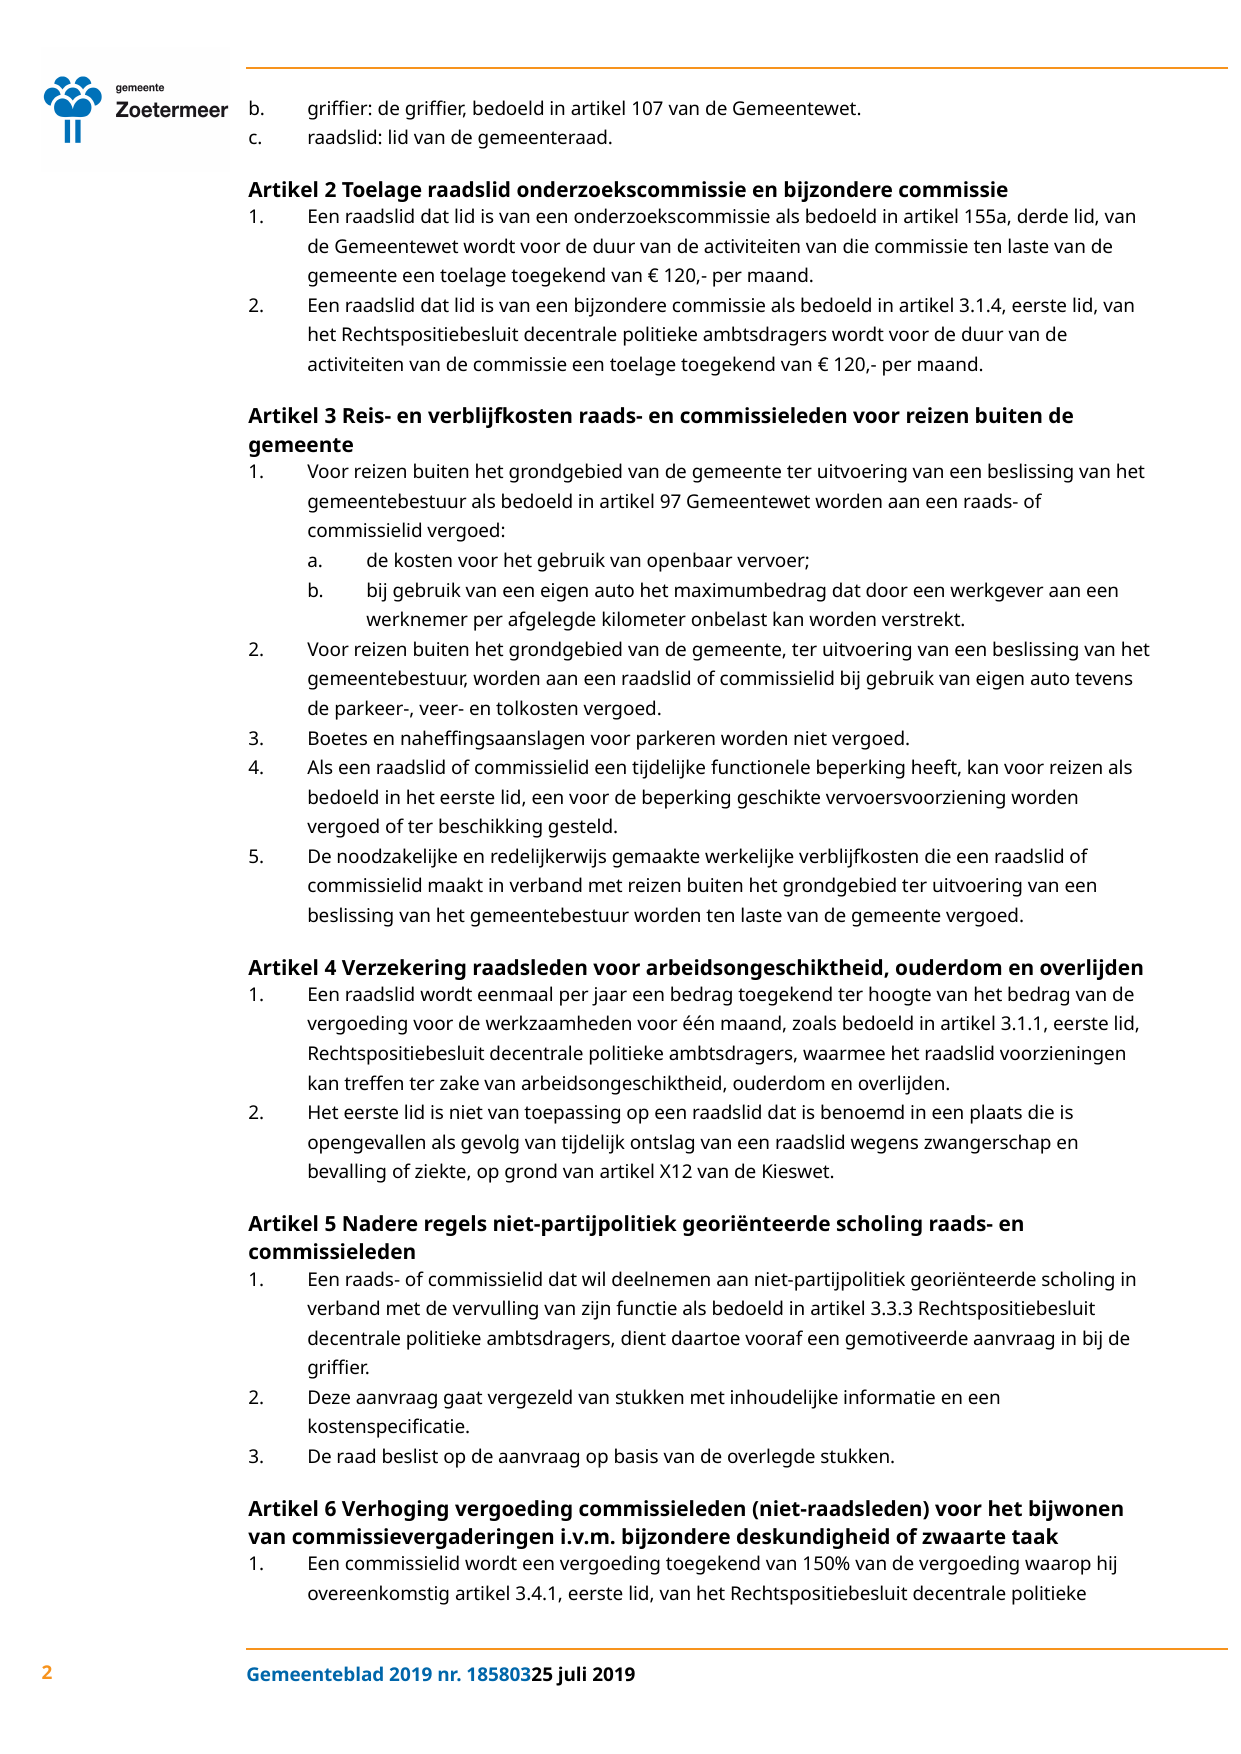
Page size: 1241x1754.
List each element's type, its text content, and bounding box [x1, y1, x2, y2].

list Een commissielid wordt een vergoeding toegekend van 150% van de vergoeding waarop hij overeenkomstig artikel 3.4.1, eerste lid, van het Rechtspositiebesluit decentrale politieke [248, 1551, 1152, 1606]
text Artikel 2 Toelage raadslid onderzoekscommissie en bijzondere commissie [248, 175, 1152, 203]
list Als een raadslid of commissielid een tijdelijke functionele beperking heeft, kan voor reizen als bedoeld in het eerste lid, een voor de beperking geschikte vervoersvoorziening worden vergoed of ter beschikking gesteld. [248, 754, 1152, 839]
list Het eerste lid is niet van toepassing op een raadslid dat is benoemd in een plaats die is opengevallen als gevolg van tijdelijk ontslag van een raadslid wegens zwangerschap en bevalling of ziekte, op grond van artikel X12 van de Kieswet. [248, 1099, 1152, 1184]
list De noodzakelijke en redelijkerwijs gemaakte werkelijke verblijfkosten die een raadslid of commissielid maakt in verband met reizen buiten het grondgebied ter uitvoering van een beslissing van het gemeentebestuur worden ten laste van de gemeente vergoed. [248, 843, 1152, 928]
list Deze aanvraag gaat vergezeld van stukken met inhoudelijke informatie en een kostenspecificatie. [248, 1384, 1152, 1439]
text Artikel 5 Nadere regels niet-partijpolitiek georiënteerde scholing raads- en commissieleden [248, 1209, 1152, 1266]
list griffier: de griffier, bedoeld in artikel 107 van de Gemeentewet. [248, 95, 1152, 121]
list Een raadslid dat lid is van een bijzondere commissie als bedoeld in artikel 3.1.4, eerste lid, van het Rechtspositiebesluit decentrale politieke ambtsdragers wordt voor de duur van de activiteiten van de commissie een toelage toegekend van € 120,- per maand. [248, 292, 1152, 377]
list bij gebruik van een eigen auto het maximumbedrag dat door een werkgever aan een werknemer per afgelegde kilometer onbelast kan worden verstrekt. [307, 577, 1152, 632]
list Een raadslid wordt eenmaal per jaar een bedrag toegekend ter hoogte van het bedrag van de vergoeding voor de werkzaamheden voor één maand, zoals bedoeld in artikel 3.1.1, eerste lid, Rechtspositiebesluit decentrale politieke ambtsdragers, waarmee het raadslid voorzieningen kan treffen ter zake van arbeidsongeschiktheid, ouderdom en overlijden. [248, 981, 1152, 1096]
list Boetes en naheffingsaanslagen voor parkeren worden niet vergoed. [248, 725, 1152, 750]
text Artikel 4 Verzekering raadsleden voor arbeidsongeschiktheid, ouderdom en overlijden [248, 953, 1152, 981]
list Voor reizen buiten het grondgebied van de gemeente ter uitvoering van een beslissing van het gemeentebestuur als bedoeld in artikel 97 Gemeentewet worden aan een raads- of commissielid vergoed: [248, 458, 1152, 543]
text Artikel 3 Reis- en verblijfkosten raads- en commissieleden voor reizen buiten de gemeente [248, 402, 1152, 458]
list De raad beslist op de aanvraag op basis van de overlegde stukken. [248, 1443, 1152, 1469]
text Artikel 6 Verhoging vergoeding commissieleden (niet-raadsleden) voor het bijwonen van commissievergaderingen i.v.m. bijzondere deskundigheid of zwaarte taak [248, 1494, 1152, 1551]
list Een raads- of commissielid dat wil deelnemen aan niet-partijpolitiek georiënteerde scholing in verband met de vervulling van zijn functie als bedoeld in artikel 3.3.3 Rechtspositiebesluit decentrale politieke ambtsdragers, dient daartoe vooraf een gemotiveerde aanvraag in bij de griffier. [248, 1266, 1152, 1380]
list de kosten voor het gebruik van openbaar vervoer; [307, 547, 1152, 573]
list raadslid: lid van de gemeenteraad. [248, 124, 1152, 150]
list Een raadslid dat lid is van een onderzoekscommissie als bedoeld in artikel 155a, derde lid, van de Gemeentewet wordt voor de duur van de activiteiten van die commissie ten laste van de gemeente een toelage toegekend van € 120,- per maand. [248, 203, 1152, 288]
list Voor reizen buiten het grondgebied van de gemeente, ter uitvoering van een beslissing van het gemeentebestuur, worden aan een raadslid of commissielid bij gebruik van eigen auto tevens de parkeer-, veer- en tolkosten vergoed. [248, 636, 1152, 721]
picture [41, 47, 231, 172]
